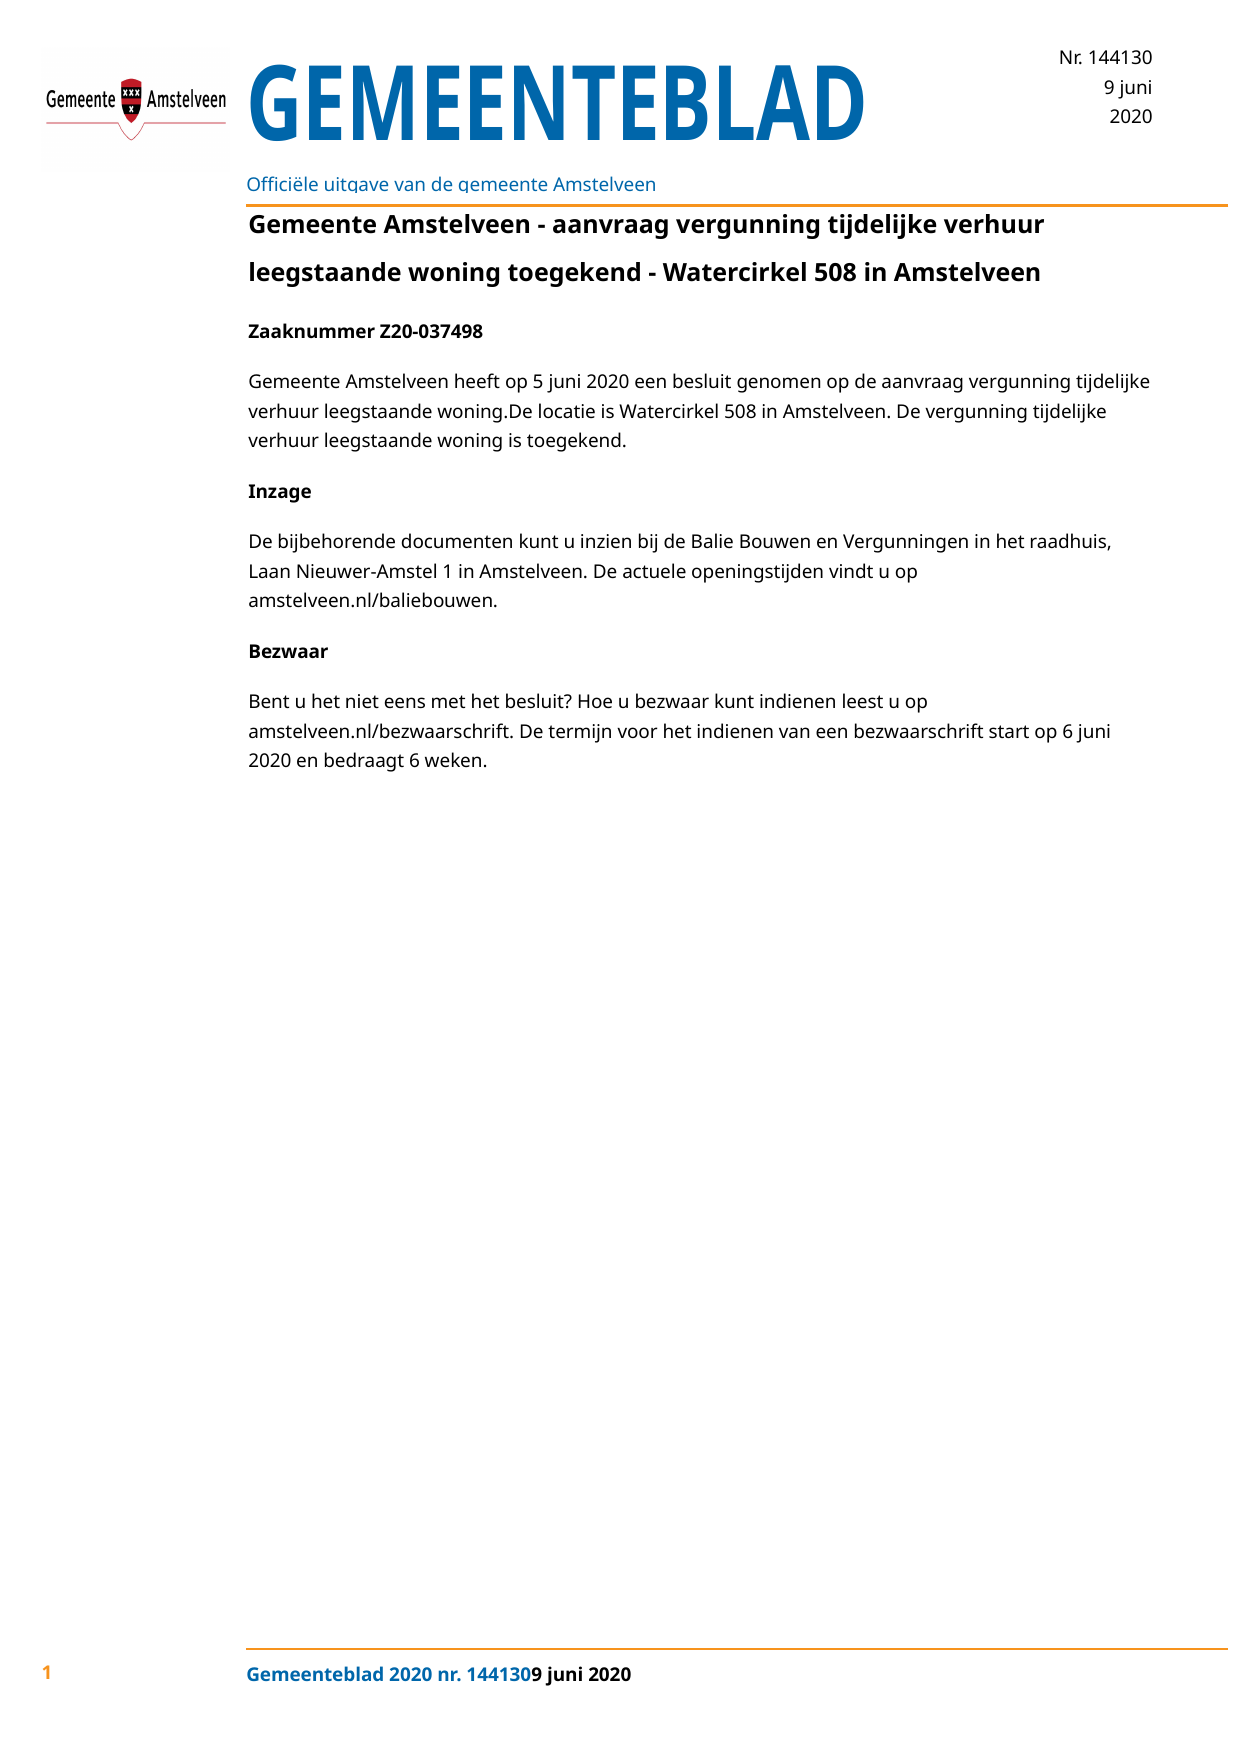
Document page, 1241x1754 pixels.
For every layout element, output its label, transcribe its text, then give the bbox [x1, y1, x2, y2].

text Gemeente Amstelveen heeft op 5 juni 2020 een besluit genomen op de aanvraag vergunning tijdelijke verhuur leegstaande woning.De locatie is Watercirkel 508 in Amstelveen. De vergunning tijdelijke verhuur leegstaande woning is toegekend. [248, 368, 1152, 453]
text Inzage [248, 478, 1152, 504]
text De bijbehorende documenten kunt u inzien bij de Balie Bouwen en Vergunningen in het raadhuis, Laan Nieuwer-Amstel 1 in Amstelveen. De actuele openingstijden vindt u op amstelveen.nl/baliebouwen. [248, 528, 1152, 613]
text Zaaknummer Z20-037498 [248, 318, 1152, 344]
text Gemeente Amstelveen - aanvraag vergunning tijdelijke verhuur leegstaande woning toegekend - Watercirkel 508 in Amstelveen [248, 207, 1152, 288]
picture [41, 47, 231, 172]
text Bezwaar [248, 638, 1152, 664]
text Bent u het niet eens met het besluit? Hoe u bezwaar kunt indienen leest u op amstelveen.nl/bezwaarschrift. De termijn voor het indienen van een bezwaarschrift start op 6 juni 2020 en bedraagt 6 weken. [248, 688, 1152, 773]
